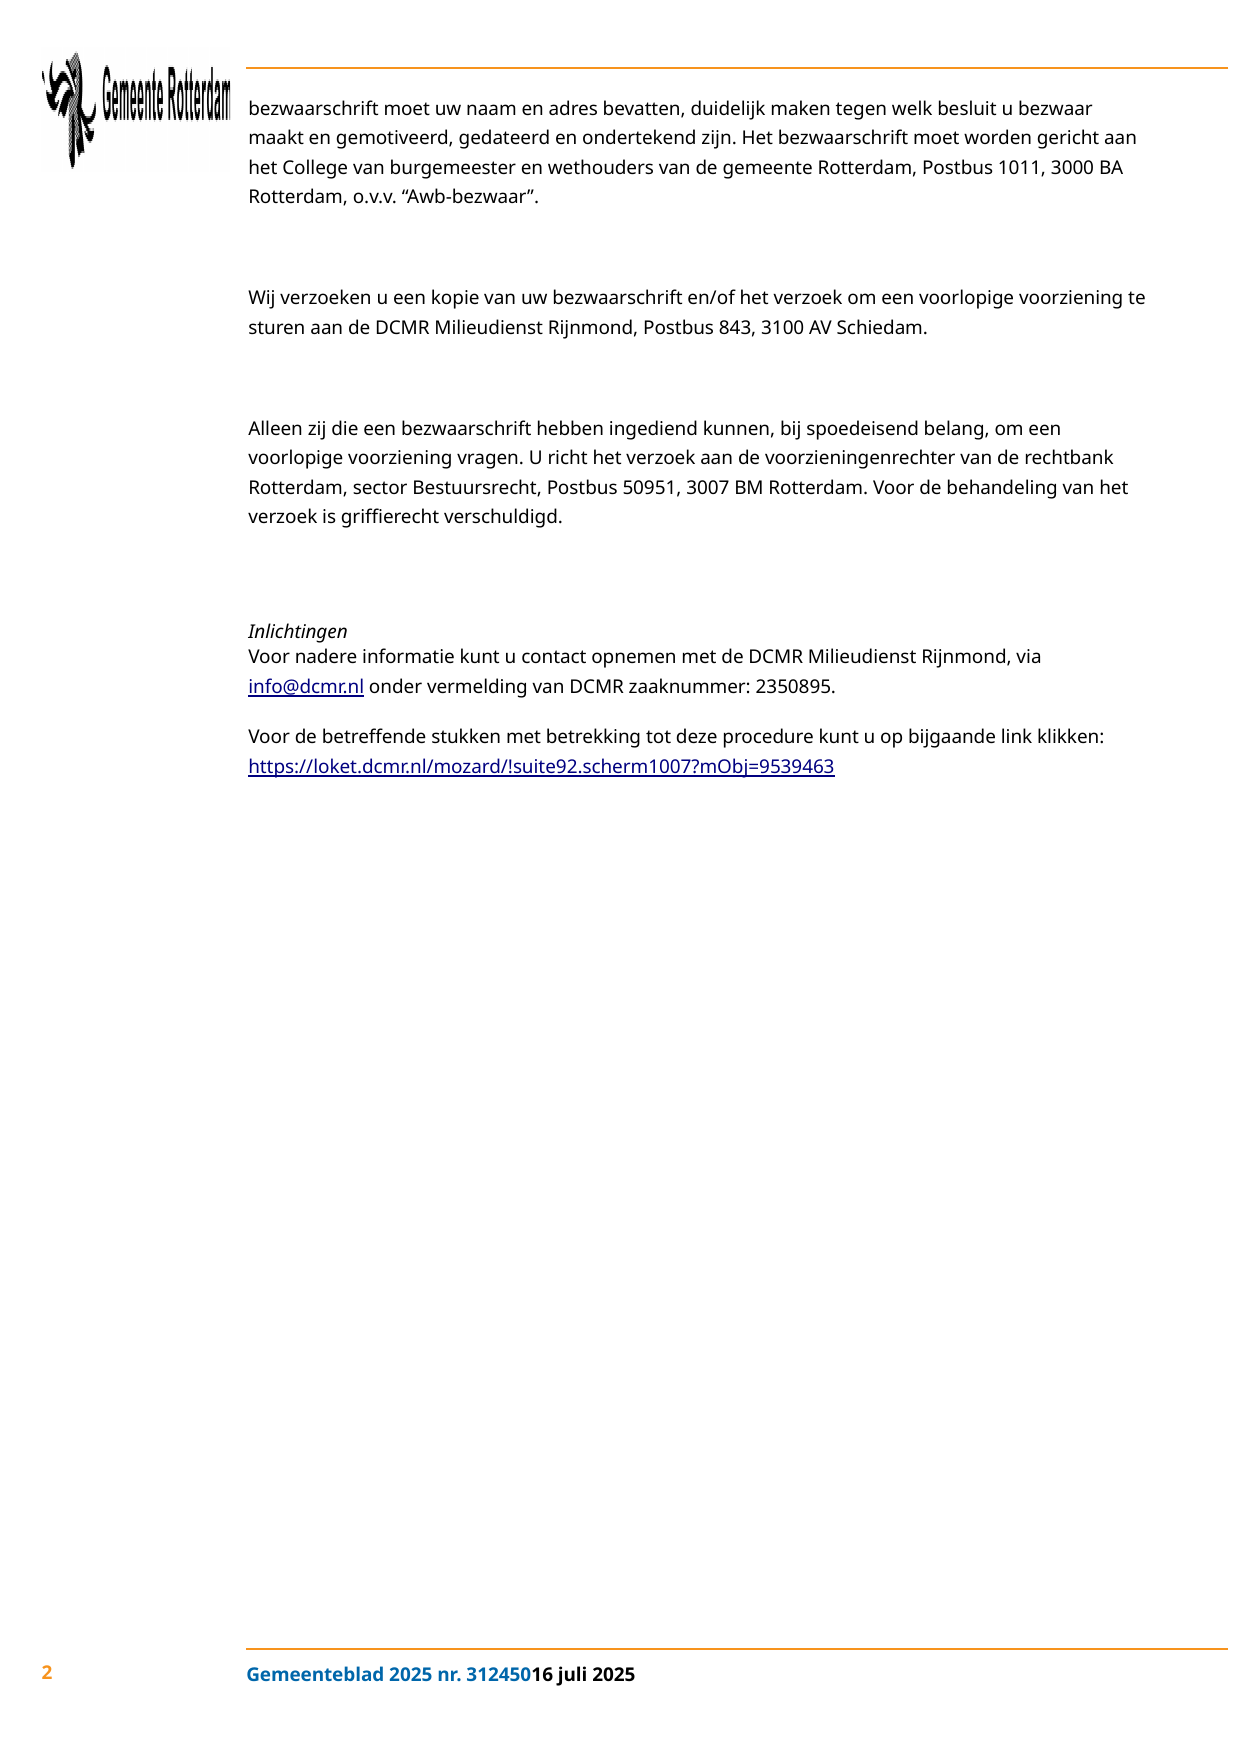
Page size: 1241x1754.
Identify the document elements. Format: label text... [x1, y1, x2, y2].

text Alleen zij die een bezwaarschrift hebben ingediend kunnen, bij spoedeisend belang, om een voorlopige voorziening vragen. U richt het verzoek aan de voorzieningenrechter van de rechtbank Rotterdam, sector Bestuursrecht, Postbus 50951, 3007 BM Rotterdam. Voor de behandeling van het verzoek is griffierecht verschuldigd. [248, 415, 1152, 529]
text bezwaarschrift moet uw naam en adres bevatten, duidelijk maken tegen welk besluit u bezwaar maakt en gemotiveerd, gedateerd en ondertekend zijn. Het bezwaarschrift moet worden gericht aan het College van burgemeester en wethouders van de gemeente Rotterdam, Postbus 1011, 3000 BA Rotterdam, o.v.v. “Awb-bezwaar”. [248, 95, 1152, 209]
text Inlichtingen [248, 618, 1152, 644]
text Wij verzoeken u een kopie van uw bezwaarschrift en/of het verzoek om een voorlopige voorziening te sturen aan de DCMR Milieudienst Rijnmond, Postbus 843, 3100 AV Schiedam. [248, 284, 1152, 340]
text Voor de betreffende stukken met betrekking tot deze procedure kunt u op bijgaande link klikken: https://loket.dcmr.nl/mozard/!suite92.scherm1007?mObj=9539463 [248, 724, 1152, 779]
text Voor nadere informatie kunt u contact opnemen met de DCMR Milieudienst Rijnmond, via info@dcmr.nl onder vermelding van DCMR zaaknummer: 2350895. [248, 644, 1152, 699]
picture [41, 47, 231, 172]
